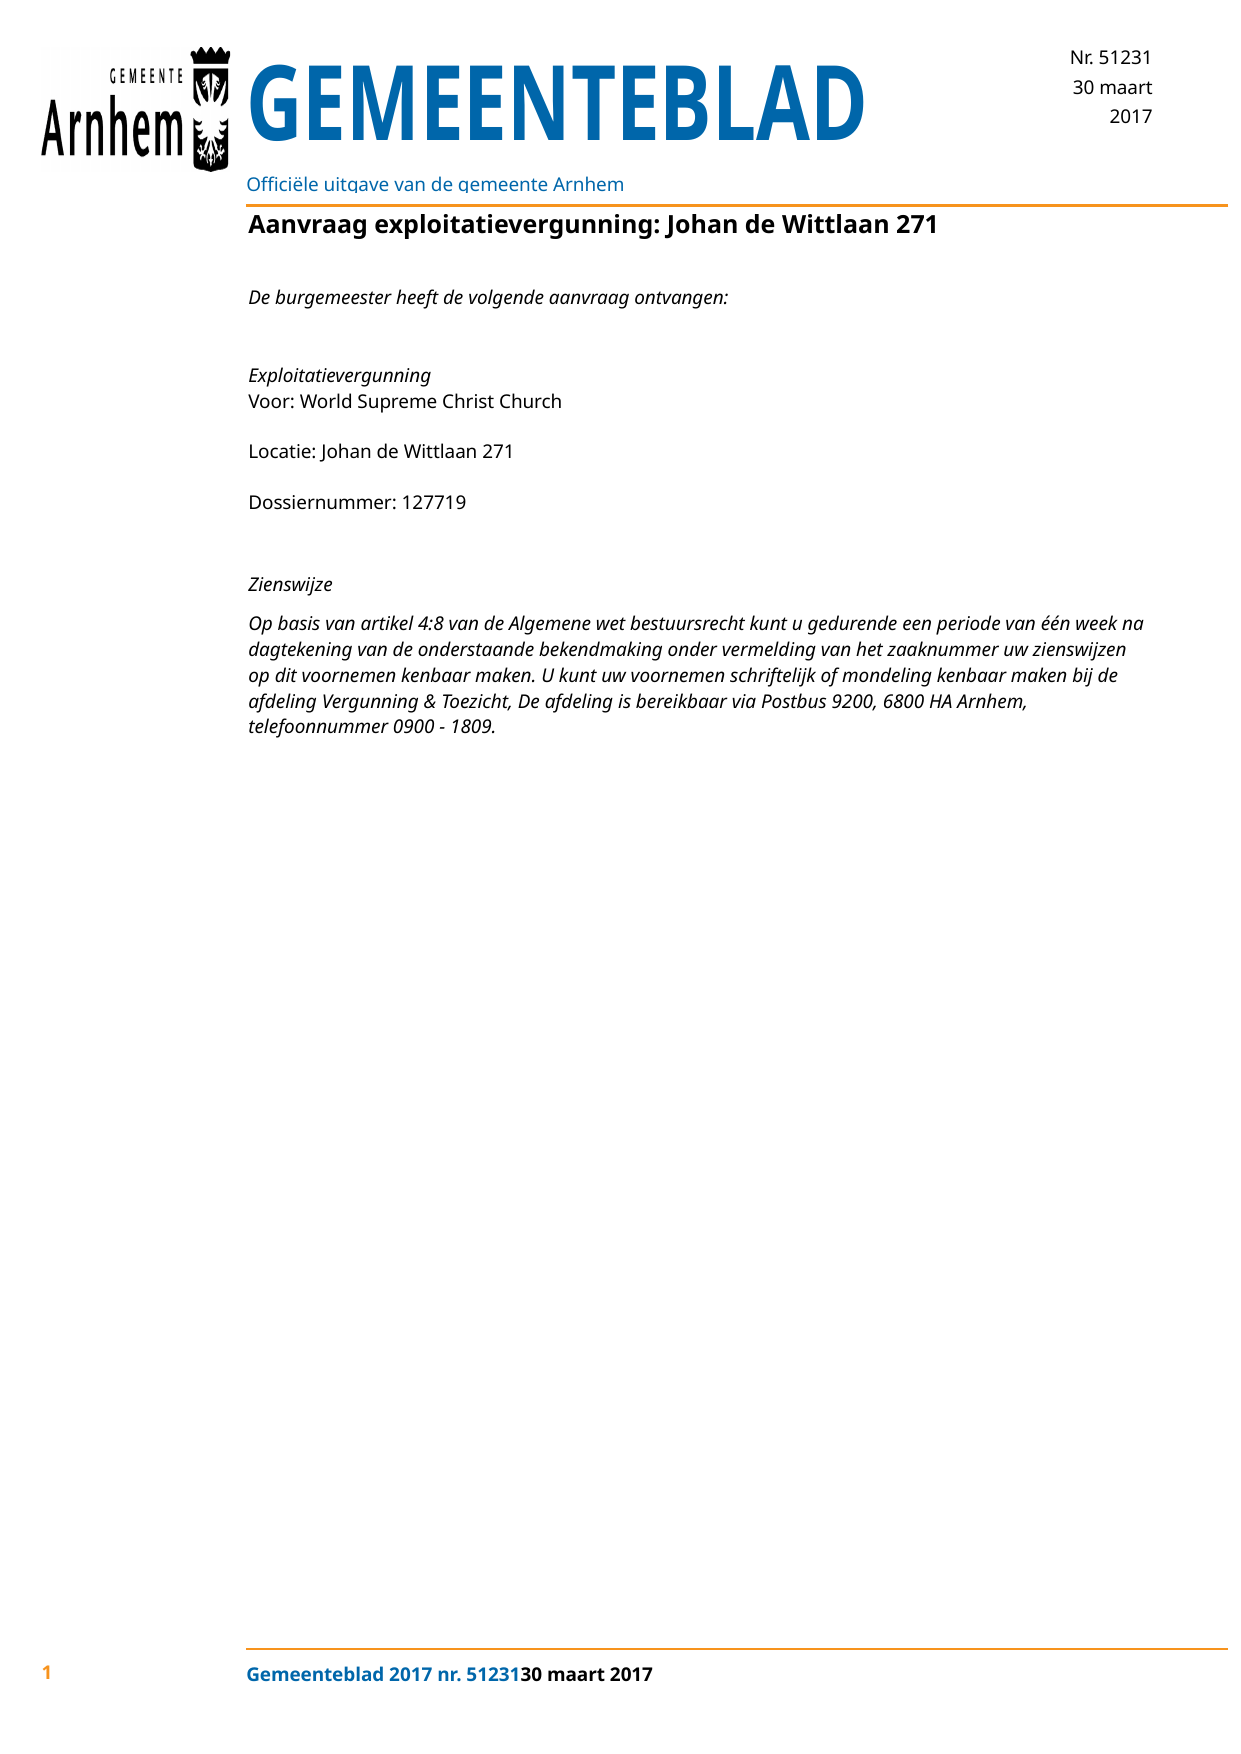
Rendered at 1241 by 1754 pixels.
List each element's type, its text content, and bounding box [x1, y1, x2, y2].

text Op basis van artikel 4:8 van de Algemene wet bestuursrecht kunt u gedurende een periode van één week na dagtekening van de onderstaande bekendmaking onder vermelding van het zaaknummer uw zienswijzen op dit voornemen kenbaar maken. U kunt uw voornemen schriftelijk of mondeling kenbaar maken bij de afdeling Vergunning & Toezicht, De afdeling is bereikbaar via Postbus 9200, 6800 HA Arnhem, telefoonnummer 0900 - 1809. [248, 611, 1152, 739]
text Zienswijze [248, 571, 1152, 597]
picture [41, 47, 231, 172]
text Aanvraag exploitatievergunning: Johan de Wittlaan 271 [248, 207, 1152, 241]
text Dossiernummer: 127719 [248, 489, 1152, 515]
text De burgemeester heeft de volgende aanvraag ontvangen: [248, 284, 1152, 309]
text Voor: World Supreme Christ Church [248, 388, 1152, 414]
text Locatie: Johan de Wittlaan 271 [248, 438, 1152, 464]
text Exploitatievergunning [248, 362, 1152, 388]
